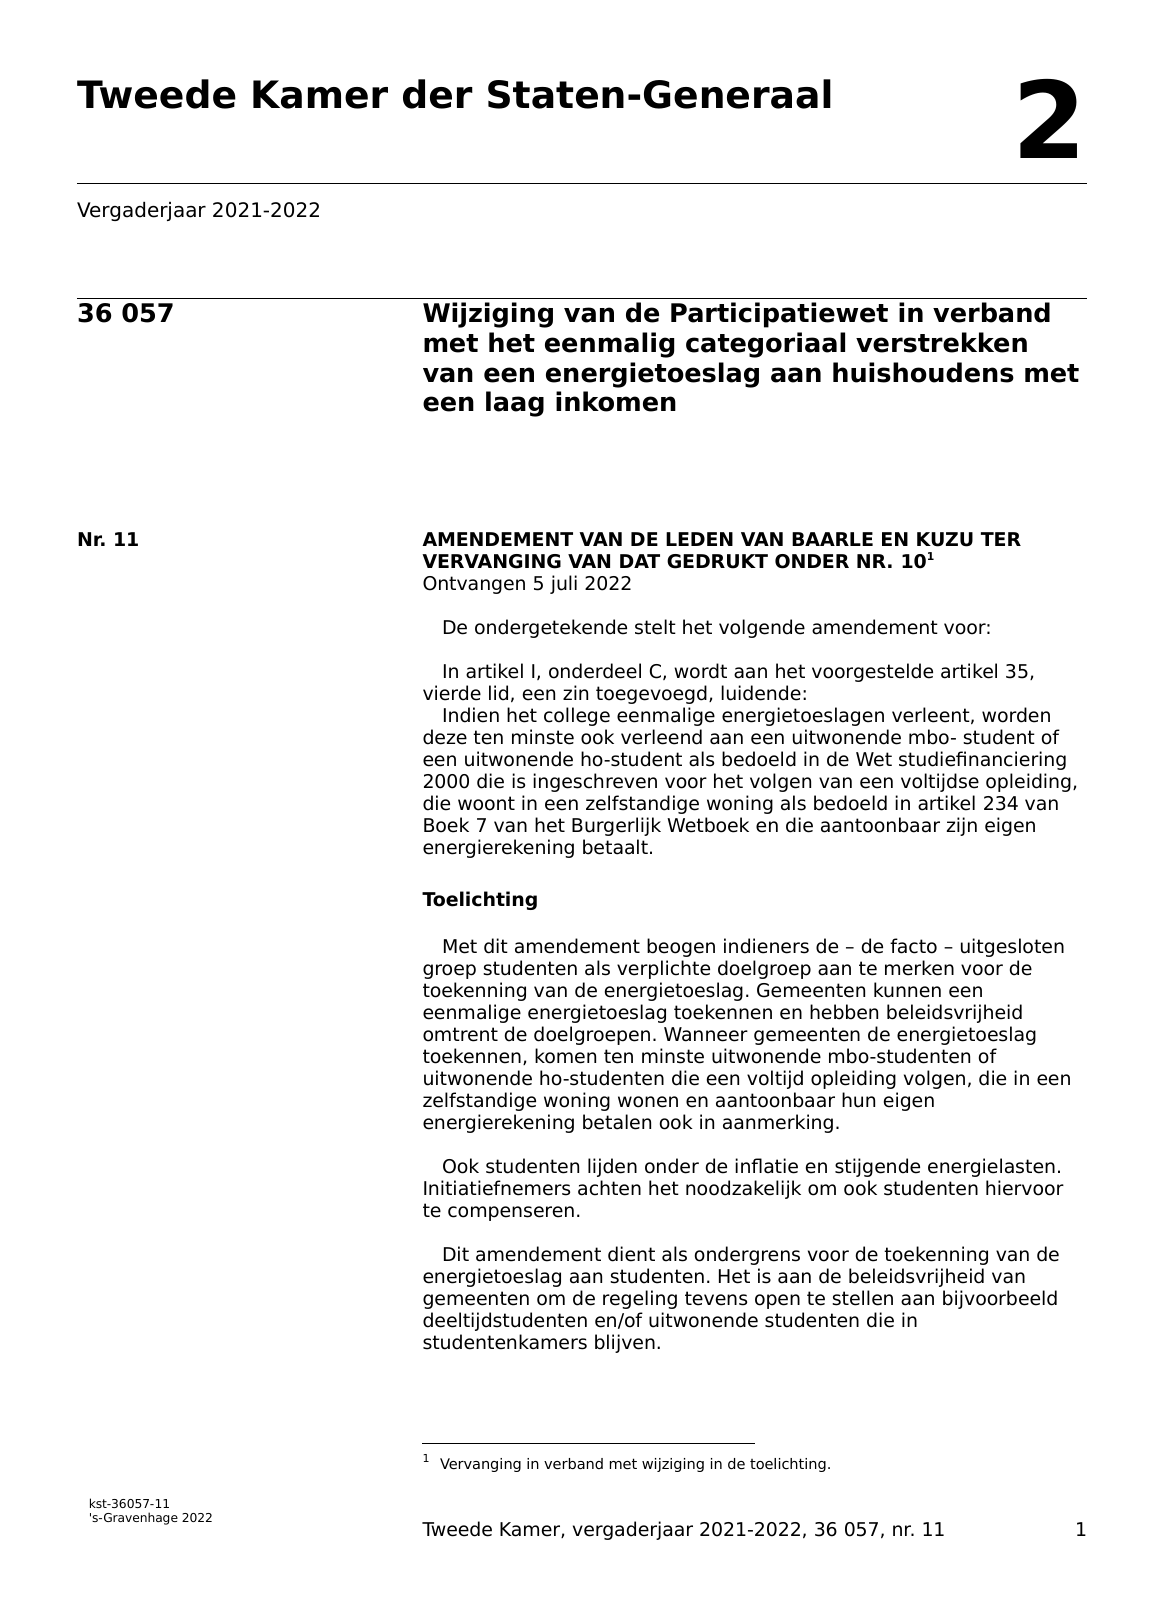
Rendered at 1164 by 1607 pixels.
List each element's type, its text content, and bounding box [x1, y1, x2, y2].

subtitle 36 057 Wijziging van de Participatiewet in verband met het eenmalig categoriaal verstrekken van een energietoeslag aan huishoudens met een laag inkomen [77, 299, 1087, 418]
text 's-Gravenhage 2022 [88, 1511, 323, 1525]
text Ontvangen 5 juli 2022 [422, 573, 1087, 595]
table_cell Vergaderjaar 2021-2022 [77, 184, 1087, 298]
text Dit amendement dient als ondergrens voor de toekenning van de energietoeslag aan studenten. Het is aan de beleidsvrijheid van gemeenten om de regeling tevens open te stellen aan bijvoorbeeld deeltijdstudenten en/of uitwonende studenten die in studentenkamers blijven. [422, 1244, 1087, 1354]
text In artikel I, onderdeel C, wordt aan het voorgestelde artikel 35, vierde lid, een zin toegevoegd, luidende: [422, 661, 1087, 705]
text De ondergetekende stelt het volgende amendement voor: [422, 617, 1087, 639]
subtitle Nr. 11 AMENDEMENT VAN DE LEDEN VAN BAARLE EN KUZU TER VERVANGING VAN DAT GEDRUKT ONDER NR. 10 [77, 529, 1087, 573]
text Ook studenten lijden onder de inflatie en stijgende energielasten. Initiatiefnemers achten het noodzakelijk om ook studenten hiervoor te compenseren. [422, 1156, 1087, 1222]
text Indien het college eenmalige energietoeslagen verleent, worden deze ten minste ook verleend aan een uitwonende mbo- student of een uitwonende ho-student als bedoeld in de Wet studiefinanciering 2000 die is ingeschreven voor het volgen van een voltijdse opleiding, die woont in een zelfstandige woning als bedoeld in artikel 234 van Boek 7 van het Burgerlijk Wetboek en die aantoonbaar zijn eigen energierekening betaalt. [422, 705, 1087, 859]
text kst-36057-11 [88, 1497, 323, 1511]
text Met dit amendement beogen indieners de – de facto – uitgesloten groep studenten als verplichte doelgroep aan te merken voor de toekenning van de energietoeslag. Gemeenten kunnen een eenmalige energietoeslag toekennen en hebben beleidsvrijheid omtrent de doelgroepen. Wanneer gemeenten de energietoeslag toekennen, komen ten minste uitwonende mbo-studenten of uitwonende ho-studenten die een voltijd opleiding volgen, die in een zelfstandige woning wonen en aantoonbaar hun eigen energierekening betalen ook in aanmerking. [422, 936, 1087, 1134]
subtitle Toelichting [422, 889, 1087, 911]
table_header 2 [886, 59, 1087, 183]
table_header Tweede Kamer der Staten-Generaal [77, 59, 886, 183]
text Vervanging in verband met wijziging in de toelichting. [422, 1452, 1087, 1474]
